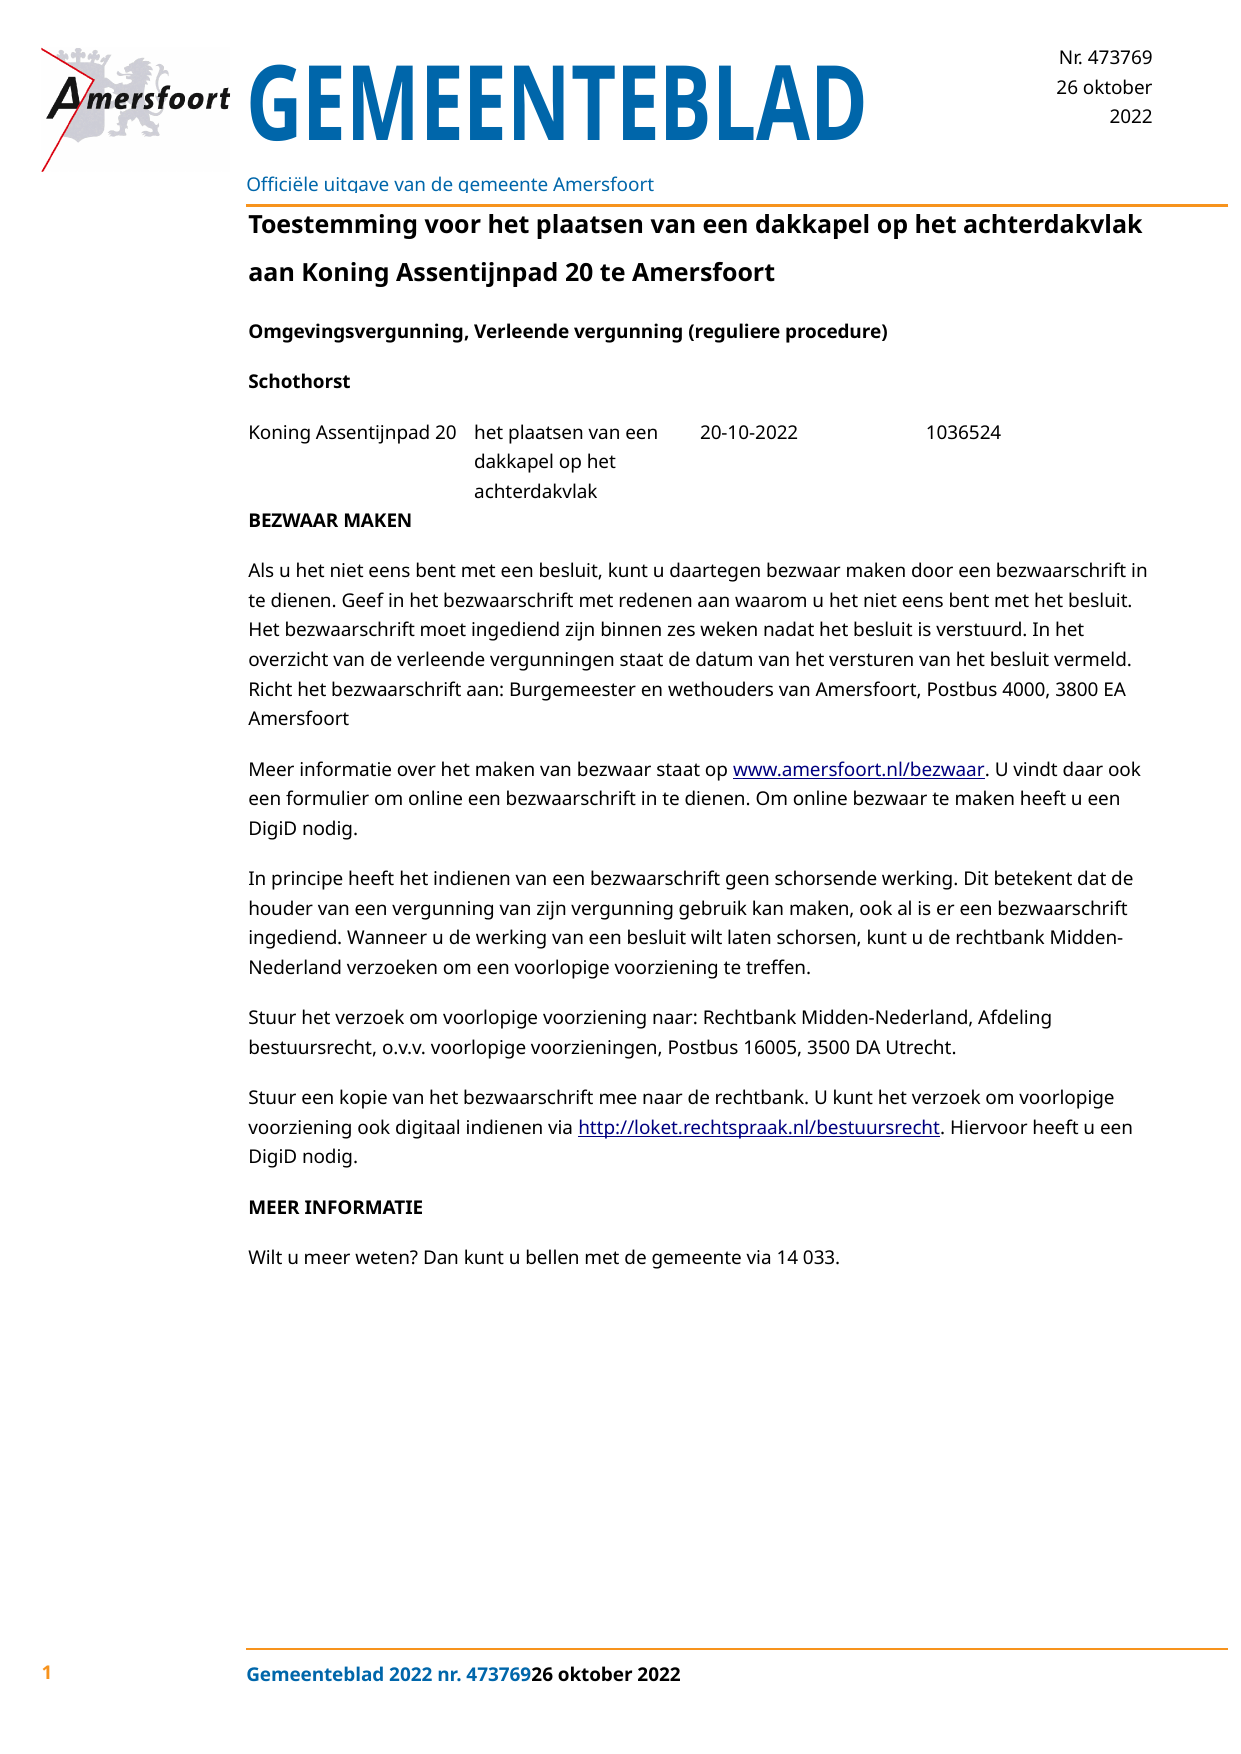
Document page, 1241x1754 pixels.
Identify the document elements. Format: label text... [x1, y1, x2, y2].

picture [41, 47, 231, 172]
text In principe heeft het indienen van een bezwaarschrift geen schorsende werking. Dit betekent dat de houder van een vergunning van zijn vergunning gebruik kan maken, ook al is er een bezwaarschrift ingediend. Wanneer u de werking van een besluit wilt laten schorsen, kunt u de rechtbank Midden-Nederland verzoeken om een voorlopige voorziening te treffen. [248, 865, 1152, 980]
table_header Koning Assentijnpad 20 [248, 419, 474, 504]
text Als u het niet eens bent met een besluit, kunt u daartegen bezwaar maken door een bezwaarschrift in te dienen. Geef in het bezwaarschrift met redenen aan waarom u het niet eens bent met het besluit. Het bezwaarschrift moet ingediend zijn binnen zes weken nadat het besluit is verstuurd. In het overzicht van de verleende vergunningen staat de datum van het versturen van het besluit vermeld. Richt het bezwaarschrift aan: Burgemeester en wethouders van Amersfoort, Postbus 4000, 3800 EA Amersfoort [248, 557, 1152, 731]
text Wilt u meer weten? Dan kunt u bellen met de gemeente via 14 033. [248, 1244, 1152, 1270]
text Omgevingsvergunning, Verleende vergunning (reguliere procedure) [248, 318, 1152, 344]
table_header 1036524 [926, 419, 1152, 504]
table_header het plaatsen van een dakkapel op het achterdakvlak [474, 419, 700, 504]
text Stuur het verzoek om voorlopige voorziening naar: Rechtbank Midden-Nederland, Afdeling bestuursrecht, o.v.v. voorlopige voorzieningen, Postbus 16005, 3500 DA Utrecht. [248, 1004, 1152, 1060]
text Toestemming voor het plaatsen van een dakkapel op het achterdakvlak aan Koning Assentijnpad 20 te Amersfoort [248, 207, 1152, 288]
text BEZWAAR MAKEN [248, 507, 1152, 533]
table_header 20-10-2022 [700, 419, 926, 504]
text Stuur een kopie van het bezwaarschrift mee naar de rechtbank. U kunt het verzoek om voorlopige voorziening ook digitaal indienen via http://loket.rechtspraak.nl/bestuursrecht. Hiervoor heeft u een DigiD nodig. [248, 1084, 1152, 1169]
text MEER INFORMATIE [248, 1194, 1152, 1220]
text Meer informatie over het maken van bezwaar staat op www.amersfoort.nl/bezwaar. U vindt daar ook een formulier om online een bezwaarschrift in te dienen. Om online bezwaar te maken heeft u een DigiD nodig. [248, 756, 1152, 841]
text Schothorst [248, 368, 1152, 394]
